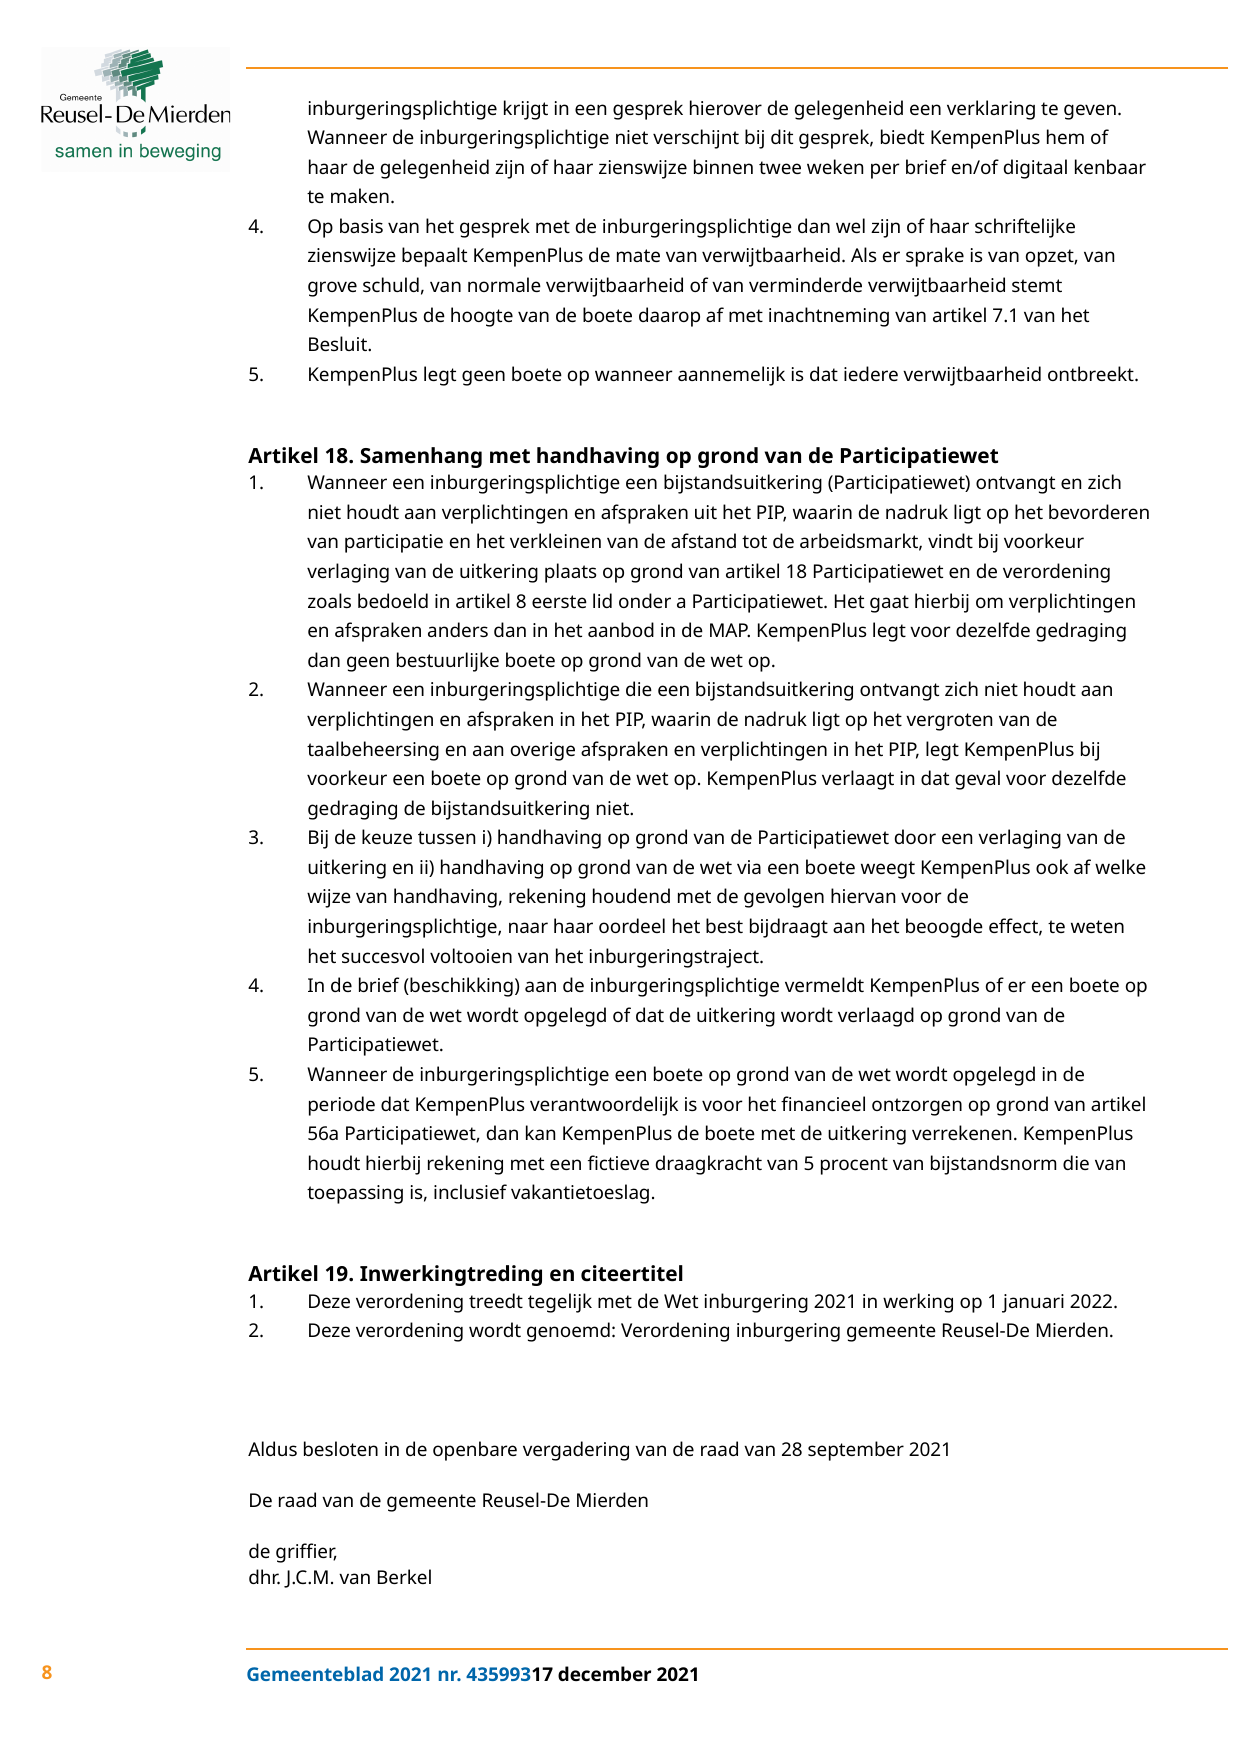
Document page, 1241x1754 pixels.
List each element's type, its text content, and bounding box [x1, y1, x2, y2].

list Wanneer de inburgeringsplichtige een boete op grond van de wet wordt opgelegd in de periode dat KempenPlus verantwoordelijk is voor het financieel ontzorgen op grond van artikel 56a Participatiewet, dan kan KempenPlus de boete met de uitkering verrekenen. KempenPlus houdt hierbij rekening met een fictieve draagkracht van 5 procent van bijstandsnorm die van toepassing is, inclusief vakantietoeslag. [248, 1061, 1152, 1205]
text Artikel 18. Samenhang met handhaving op grond van de Participatiewet [248, 441, 1152, 469]
list In de brief (beschikking) aan de inburgeringsplichtige vermeldt KempenPlus of er een boete op grond van de wet wordt opgelegd of dat de uitkering wordt verlaagd op grond van de Participatiewet. [248, 972, 1152, 1057]
text Aldus besloten in de openbare vergadering van de raad van 28 september 2021 [248, 1436, 1152, 1462]
list Bij de keuze tussen i) handhaving op grond van de Participatiewet door een verlaging van de uitkering en ii) handhaving op grond van de wet via een boete weegt KempenPlus ook af welke wijze van handhaving, rekening houdend met de gevolgen hiervan voor de inburgeringsplichtige, naar haar oordeel het best bijdraagt aan het beoogde effect, te weten het succesvol voltooien van het inburgeringstraject. [248, 824, 1152, 968]
list Wanneer een inburgeringsplichtige die een bijstandsuitkering ontvangt zich niet houdt aan verplichtingen en afspraken in het PIP, waarin de nadruk ligt op het vergroten van de taalbeheersing en aan overige afspraken en verplichtingen in het PIP, legt KempenPlus bij voorkeur een boete op grond van de wet op. KempenPlus verlaagt in dat geval voor dezelfde gedraging de bijstandsuitkering niet. [248, 677, 1152, 821]
text dhr. J.C.M. van Berkel [248, 1564, 1152, 1590]
list Deze verordening wordt genoemd: Verordening inburgering gemeente Reusel-De Mierden. [248, 1317, 1152, 1343]
list inburgeringsplichtige krijgt in een gesprek hierover de gelegenheid een verklaring te geven. Wanneer de inburgeringsplichtige niet verschijnt bij dit gesprek, biedt KempenPlus hem of haar de gelegenheid zijn of haar zienswijze binnen twee weken per brief en/of digitaal kenbaar te maken. [248, 95, 1152, 209]
list KempenPlus legt geen boete op wanneer aannemelijk is dat iedere verwijtbaarheid ontbreekt. [248, 361, 1152, 387]
text De raad van de gemeente Reusel-De Mierden [248, 1487, 1152, 1513]
list Op basis van het gesprek met de inburgeringsplichtige dan wel zijn of haar schriftelijke zienswijze bepaalt KempenPlus de mate van verwijtbaarheid. Als er sprake is van opzet, van grove schuld, van normale verwijtbaarheid of van verminderde verwijtbaarheid stemt KempenPlus de hoogte van de boete daarop af met inachtneming van artikel 7.1 van het Besluit. [248, 213, 1152, 357]
list Deze verordening treedt tegelijk met de Wet inburgering 2021 in werking op 1 januari 2022. [248, 1288, 1152, 1314]
list Wanneer een inburgeringsplichtige een bijstandsuitkering (Participatiewet) ontvangt en zich niet houdt aan verplichtingen en afspraken uit het PIP, waarin de nadruk ligt op het bevorderen van participatie en het verkleinen van de afstand tot de arbeidsmarkt, vindt bij voorkeur verlaging van de uitkering plaats op grond van artikel 18 Participatiewet en de verordening zoals bedoeld in artikel 8 eerste lid onder a Participatiewet. Het gaat hierbij om verplichtingen en afspraken anders dan in het aanbod in de MAP. KempenPlus legt voor dezelfde gedraging dan geen bestuurlijke boete op grond van de wet op. [248, 469, 1152, 673]
text de griffier, [248, 1539, 1152, 1564]
picture [41, 47, 231, 172]
text Artikel 19. Inwerkingtreding en citeertitel [248, 1259, 1152, 1288]
